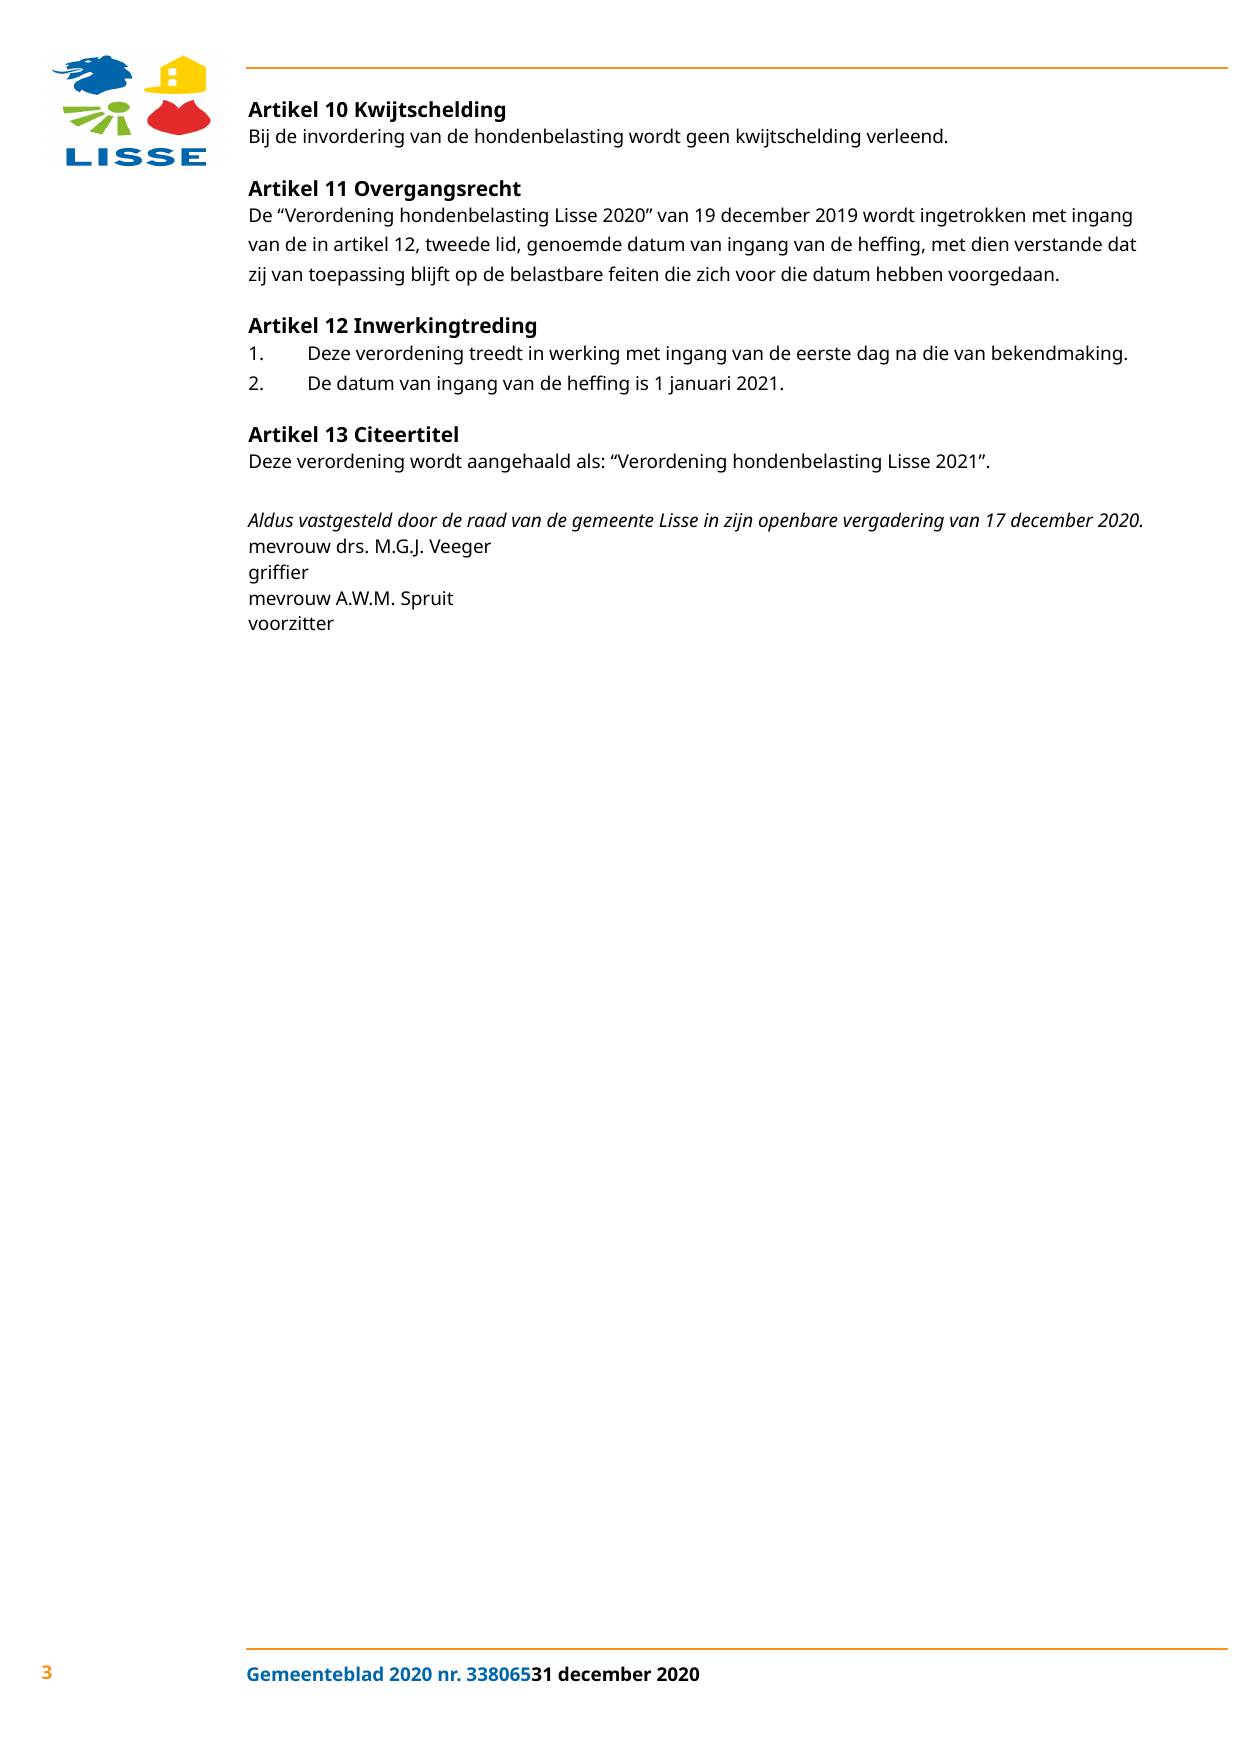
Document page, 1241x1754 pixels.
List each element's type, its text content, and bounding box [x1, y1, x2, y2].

text Bij de invordering van de hondenbelasting wordt geen kwijtschelding verleend. [248, 123, 1152, 149]
list Deze verordening treedt in werking met ingang van de eerste dag na die van bekendmaking. [248, 340, 1152, 366]
text Deze verordening wordt aangehaald als: “Verordening hondenbelasting Lisse 2021”. [248, 448, 1152, 474]
picture [41, 47, 231, 172]
text voorzitter [248, 611, 1152, 636]
text Artikel 13 Citeertitel [248, 420, 1152, 448]
text Artikel 10 Kwijtschelding [248, 95, 1152, 123]
text griffier [248, 559, 1152, 585]
text Artikel 12 Inwerkingtreding [248, 312, 1152, 340]
text mevrouw A.W.M. Spruit [248, 585, 1152, 611]
list De datum van ingang van de heffing is 1 januari 2021. [248, 370, 1152, 395]
text mevrouw drs. M.G.J. Veeger [248, 533, 1152, 559]
text Aldus vastgesteld door de raad van de gemeente Lisse in zijn openbare vergadering van 17 december 2020. [248, 508, 1152, 533]
text De “Verordening hondenbelasting Lisse 2020” van 19 december 2019 wordt ingetrokken met ingang van de in artikel 12, tweede lid, genoemde datum van ingang van de heffing, met dien verstande dat zij van toepassing blijft op de belastbare feiten die zich voor die datum hebben voorgedaan. [248, 202, 1152, 287]
text Artikel 11 Overgangsrecht [248, 174, 1152, 202]
